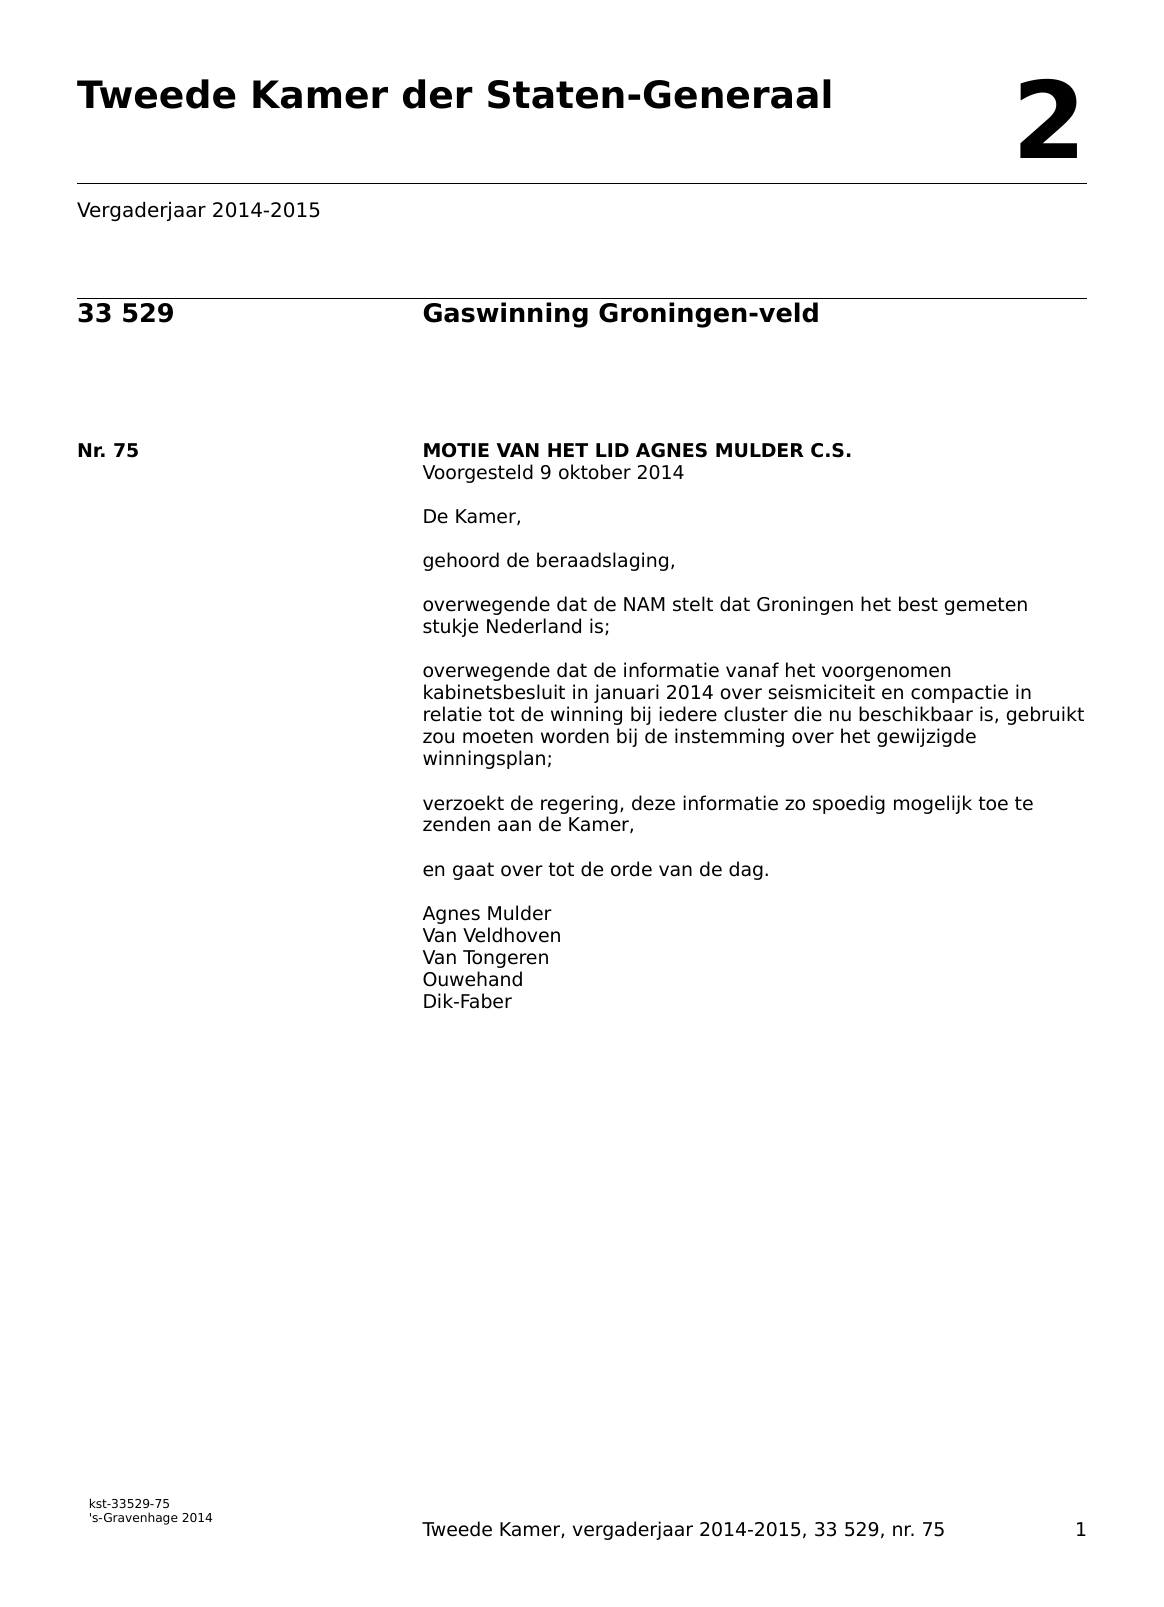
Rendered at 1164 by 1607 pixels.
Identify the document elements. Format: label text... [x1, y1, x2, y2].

text gehoord de beraadslaging, [422, 550, 1087, 572]
table_header Tweede Kamer der Staten-Generaal [77, 59, 886, 183]
text Dik-Faber [422, 991, 1087, 1013]
table_header 2 [886, 59, 1087, 183]
text Ouwehand [422, 969, 1087, 991]
text kst-33529-75 [88, 1497, 323, 1511]
text verzoekt de regering, deze informatie zo spoedig mogelijk toe te zenden aan de Kamer, [422, 792, 1087, 836]
table_cell Vergaderjaar 2014-2015 [77, 184, 1087, 298]
text Voorgesteld 9 oktober 2014 [422, 462, 1087, 484]
text Van Tongeren [422, 947, 1087, 969]
text overwegende dat de NAM stelt dat Groningen het best gemeten stukje Nederland is; [422, 594, 1087, 638]
text Van Veldhoven [422, 925, 1087, 947]
text De Kamer, [422, 506, 1087, 528]
text 's-Gravenhage 2014 [88, 1511, 323, 1525]
subtitle Nr. 75 MOTIE VAN HET LID AGNES MULDER C.S. [77, 440, 1087, 462]
subtitle 33 529 Gaswinning Groningen-veld [77, 299, 1087, 329]
text Agnes Mulder [422, 903, 1087, 925]
text overwegende dat de informatie vanaf het voorgenomen kabinetsbesluit in januari 2014 over seismiciteit en compactie in relatie tot de winning bij iedere cluster die nu beschikbaar is, gebruikt zou moeten worden bij de instemming over het gewijzigde winningsplan; [422, 660, 1087, 770]
text en gaat over tot de orde van de dag. [422, 858, 1087, 881]
